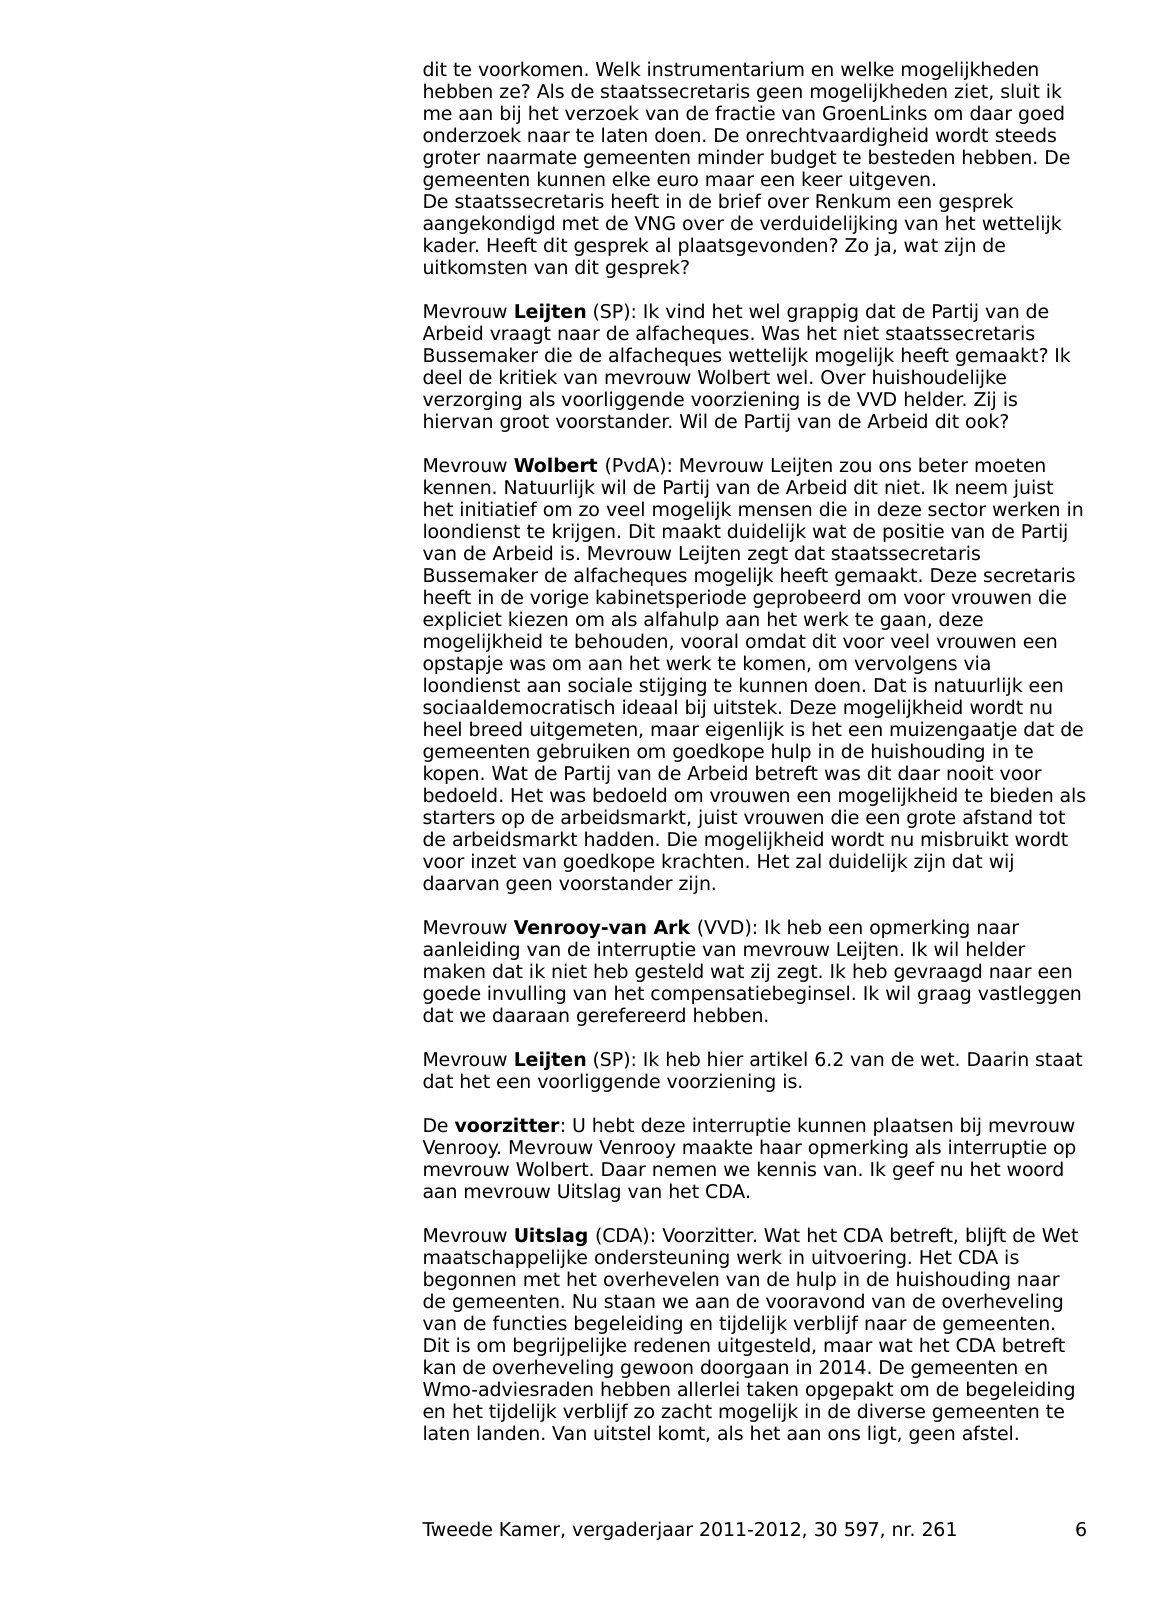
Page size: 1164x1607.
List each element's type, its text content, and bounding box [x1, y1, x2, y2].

text De voorzitter: U hebt deze interruptie kunnen plaatsen bij mevrouw Venrooy. Mevrouw Venrooy maakte haar opmerking als interruptie op mevrouw Wolbert. Daar nemen we kennis van. Ik geef nu het woord aan mevrouw Uitslag van het CDA. [422, 1115, 1087, 1203]
text Mevrouw Wolbert (PvdA): Mevrouw Leijten zou ons beter moeten kennen. Natuurlijk wil de Partij van de Arbeid dit niet. Ik neem juist het initiatief om zo veel mogelijk mensen die in deze sector werken in loondienst te krijgen. Dit maakt duidelijk wat de positie van de Partij van de Arbeid is. Mevrouw Leijten zegt dat staatssecretaris Bussemaker de alfacheques mogelijk heeft gemaakt. Deze secretaris heeft in de vorige kabinetsperiode geprobeerd om voor vrouwen die expliciet kiezen om als alfahulp aan het werk te gaan, deze mogelijkheid te behouden, vooral omdat dit voor veel vrouwen een opstapje was om aan het werk te komen, om vervolgens via loondienst aan sociale stijging te kunnen doen. Dat is natuurlijk een sociaaldemocratisch ideaal bij uitstek. Deze mogelijkheid wordt nu heel breed uitgemeten, maar eigenlijk is het een muizengaatje dat de gemeenten gebruiken om goedkope hulp in de huishouding in te kopen. Wat de Partij van de Arbeid betreft was dit daar nooit voor bedoeld. Het was bedoeld om vrouwen een mogelijkheid te bieden als starters op de arbeidsmarkt, juist vrouwen die een grote afstand tot de arbeidsmarkt hadden. Die mogelijkheid wordt nu misbruikt wordt voor inzet van goedkope krachten. Het zal duidelijk zijn dat wij daarvan geen voorstander zijn. [422, 455, 1087, 895]
text Mevrouw Leijten (SP): Ik heb hier artikel 6.2 van de wet. Daarin staat dat het een voorliggende voorziening is. [422, 1049, 1087, 1093]
text Mevrouw Leijten (SP): Ik vind het wel grappig dat de Partij van de Arbeid vraagt naar de alfacheques. Was het niet staatssecretaris Bussemaker die de alfacheques wettelijk mogelijk heeft gemaakt? Ik deel de kritiek van mevrouw Wolbert wel. Over huishoudelijke verzorging als voorliggende voorziening is de VVD helder. Zij is hiervan groot voorstander. Wil de Partij van de Arbeid dit ook? [422, 301, 1087, 433]
text Mevrouw Uitslag (CDA): Voorzitter. Wat het CDA betreft, blijft de Wet maatschappelijke ondersteuning werk in uitvoering. Het CDA is begonnen met het overhevelen van de hulp in de huishouding naar de gemeenten. Nu staan we aan de vooravond van de overheveling van de functies begeleiding en tijdelijk verblijf naar de gemeenten. Dit is om begrijpelijke redenen uitgesteld, maar wat het CDA betreft kan de overheveling gewoon doorgaan in 2014. De gemeenten en Wmo-adviesraden hebben allerlei taken opgepakt om de begeleiding en het tijdelijk verblijf zo zacht mogelijk in de diverse gemeenten te laten landen. Van uitstel komt, als het aan ons ligt, geen afstel. [422, 1225, 1087, 1445]
text dit te voorkomen. Welk instrumentarium en welke mogelijkheden hebben ze? Als de staatssecretaris geen mogelijkheden ziet, sluit ik me aan bij het verzoek van de fractie van GroenLinks om daar goed onderzoek naar te laten doen. De onrechtvaardigheid wordt steeds groter naarmate gemeenten minder budget te besteden hebben. De gemeenten kunnen elke euro maar een keer uitgeven. [422, 59, 1087, 191]
text De staatssecretaris heeft in de brief over Renkum een gesprek aangekondigd met de VNG over de verduidelijking van het wettelijk kader. Heeft dit gesprek al plaatsgevonden? Zo ja, wat zijn de uitkomsten van dit gesprek? [422, 191, 1087, 279]
text Mevrouw Venrooy-van Ark (VVD): Ik heb een opmerking naar aanleiding van de interruptie van mevrouw Leijten. Ik wil helder maken dat ik niet heb gesteld wat zij zegt. Ik heb gevraagd naar een goede invulling van het compensatiebeginsel. Ik wil graag vastleggen dat we daaraan gerefereerd hebben. [422, 917, 1087, 1027]
